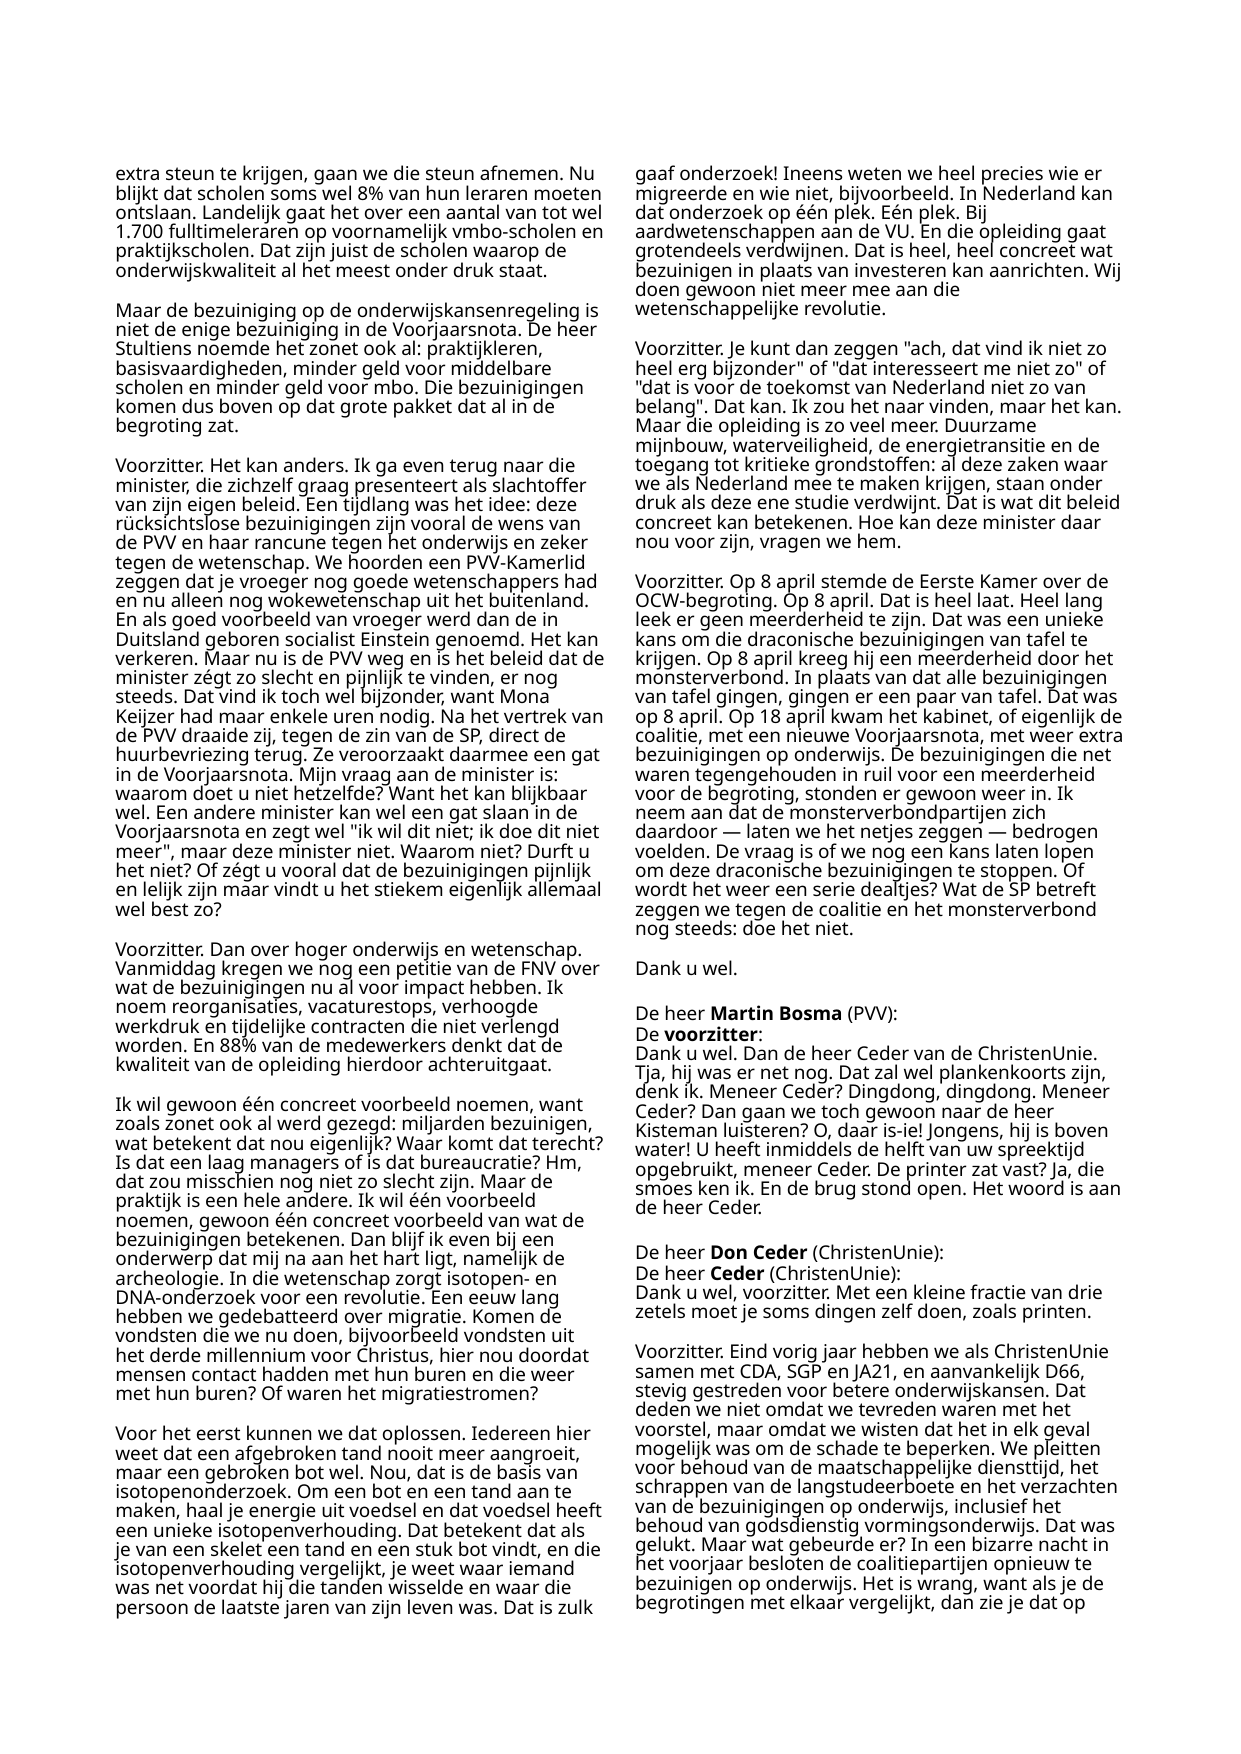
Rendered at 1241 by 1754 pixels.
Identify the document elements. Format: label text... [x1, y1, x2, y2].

text Voorzitter. Op 8 april stemde de Eerste Kamer over de OCW-begroting. Op 8 april. Dat is heel laat. Heel lang leek er geen meerderheid te zijn. Dat was een unieke kans om die draconische bezuinigingen van tafel te krijgen. Op 8 april kreeg hij een meerderheid door het monsterverbond. In plaats van dat alle bezuinigingen van tafel gingen, gingen er een paar van tafel. Dat was op 8 april. Op 18 april kwam het kabinet, of eigenlijk de coalitie, met een nieuwe Voorjaarsnota, met weer extra bezuinigingen op onderwijs. De bezuinigingen die net waren tegengehouden in ruil voor een meerderheid voor de begroting, stonden er gewoon weer in. Ik neem aan dat de monsterverbondpartijen zich daardoor — laten we het netjes zeggen — bedrogen voelden. De vraag is of we nog een kans laten lopen om deze draconische bezuinigingen te stoppen. Of wordt het weer een serie dealtjes? Wat de SP betreft zeggen we tegen de coalitie en het monsterverbond nog steeds: doe het niet. [635, 573, 1125, 939]
text Voorzitter. Eind vorig jaar hebben we als ChristenUnie samen met CDA, SGP en JA21, en aanvankelijk D66, stevig gestreden voor betere onderwijskansen. Dat deden we niet omdat we tevreden waren met het voorstel, maar omdat we wisten dat het in elk geval mogelijk was om de schade te beperken. We pleitten voor behoud van de maatschappelijke diensttijd, het schrappen van de langstudeerboete en het verzachten van de bezuinigingen op onderwijs, inclusief het behoud van godsdienstig vormingsonderwijs. Dat was gelukt. Maar wat gebeurde er? In een bizarre nacht in het voorjaar besloten de coalitiepartijen opnieuw te bezuinigen op onderwijs. Het is wrang, want als je de begrotingen met elkaar vergelijkt, dan zie je dat op [635, 1343, 1125, 1613]
text De voorzitter: [635, 1026, 1125, 1045]
text Voorzitter. Dan over hoger onderwijs en wetenschap. Vanmiddag kregen we nog een petitie van de FNV over wat de bezuinigingen nu al voor impact hebben. Ik noem reorganisaties, vacaturestops, verhoogde werkdruk en tijdelijke contracten die niet verlengd worden. En 88% van de medewerkers denkt dat de kwaliteit van de opleiding hierdoor achteruitgaat. [115, 941, 605, 1075]
text Dank u wel, voorzitter. Met een kleine fractie van drie zetels moet je soms dingen zelf doen, zoals printen. [635, 1284, 1125, 1323]
text Voorzitter. Het kan anders. Ik ga even terug naar die minister, die zichzelf graag presenteert als slachtoffer van zijn eigen beleid. Een tijdlang was het idee: deze rücksichtslose bezuinigingen zijn vooral de wens van de PVV en haar rancune tegen het onderwijs en zeker tegen de wetenschap. We hoorden een PVV-Kamerlid zeggen dat je vroeger nog goede wetenschappers had en nu alleen nog wokewetenschap uit het buitenland. En als goed voorbeeld van vroeger werd dan de in Duitsland geboren socialist Einstein genoemd. Het kan verkeren. Maar nu is de PVV weg en is het beleid dat de minister zégt zo slecht en pijnlijk te vinden, er nog steeds. Dat vind ik toch wel bijzonder, want Mona Keijzer had maar enkele uren nodig. Na het vertrek van de PVV draaide zij, tegen de zin van de SP, direct de huurbevriezing terug. Ze veroorzaakt daarmee een gat in de Voorjaarsnota. Mijn vraag aan de minister is: waarom doet u niet hetzelfde? Want het kan blijkbaar wel. Een andere minister kan wel een gat slaan in de Voorjaarsnota en zegt wel "ik wil dit niet; ik doe dit niet meer", maar deze minister niet. Waarom niet? Durft u het niet? Of zégt u vooral dat de bezuinigingen pijnlijk en lelijk zijn maar vindt u het stiekem eigenlijk allemaal wel best zo? [115, 457, 605, 920]
text De heer Martin Bosma (PVV): [635, 1000, 1125, 1026]
text Ik wil gewoon één concreet voorbeeld noemen, want zoals zonet ook al werd gezegd: miljarden bezuinigen, wat betekent dat nou eigenlijk? Waar komt dat terecht? Is dat een laag managers of is dat bureaucratie? Hm, dat zou misschien nog niet zo slecht zijn. Maar de praktijk is een hele andere. Ik wil één voorbeeld noemen, gewoon één concreet voorbeeld van wat de bezuinigingen betekenen. Dan blijf ik even bij een onderwerp dat mij na aan het hart ligt, namelijk de archeologie. In die wetenschap zorgt isotopen- en DNA-onderzoek voor een revolutie. Een eeuw lang hebben we gedebatteerd over migratie. Komen de vondsten die we nu doen, bijvoorbeeld vondsten uit het derde millennium voor Christus, hier nou doordat mensen contact hadden met hun buren en die weer met hun buren? Of waren het migratiestromen? [115, 1096, 605, 1404]
text Voorzitter. Je kunt dan zeggen "ach, dat vind ik niet zo heel erg bijzonder" of "dat interesseert me niet zo" of "dat is voor de toekomst van Nederland niet zo van belang". Dat kan. Ik zou het naar vinden, maar het kan. Maar die opleiding is zo veel meer. Duurzame mijnbouw, waterveiligheid, de energietransitie en de toegang tot kritieke grondstoffen: al deze zaken waar we als Nederland mee te maken krijgen, staan onder druk als deze ene studie verdwijnt. Dat is wat dit beleid concreet kan betekenen. Hoe kan deze minister daar nou voor zijn, vragen we hem. [635, 340, 1125, 552]
text Dank u wel. Dan de heer Ceder van de ChristenUnie. Tja, hij was er net nog. Dat zal wel plankenkoorts zijn, denk ik. Meneer Ceder? Dingdong, dingdong. Meneer Ceder? Dan gaan we toch gewoon naar de heer Kisteman luisteren? O, daar is-ie! Jongens, hij is boven water! U heeft inmiddels de helft van uw spreektijd opgebruikt, meneer Ceder. De printer zat vast? Ja, die smoes ken ik. En de brug stond open. Het woord is aan de heer Ceder. [635, 1045, 1125, 1218]
text gaaf onderzoek! Ineens weten we heel precies wie er migreerde en wie niet, bijvoorbeeld. In Nederland kan dat onderzoek op één plek. Eén plek. Bij aardwetenschappen aan de VU. En die opleiding gaat grotendeels verdwijnen. Dat is heel, heel concreet wat bezuinigen in plaats van investeren kan aanrichten. Wij doen gewoon niet meer mee aan die wetenschappelijke revolutie. [635, 165, 1125, 319]
text De heer Don Ceder (ChristenUnie): [635, 1239, 1125, 1265]
text Voor het eerst kunnen we dat oplossen. Iedereen hier weet dat een afgebroken tand nooit meer aangroeit, maar een gebroken bot wel. Nou, dat is de basis van isotopenonderzoek. Om een bot en een tand aan te maken, haal je energie uit voedsel en dat voedsel heeft een unieke isotopenverhouding. Dat betekent dat als je van een skelet een tand en een stuk bot vindt, en die isotopenverhouding vergelijkt, je weet waar iemand was net voordat hij die tanden wisselde en waar die persoon de laatste jaren van zijn leven was. Dat is zulk [115, 1425, 605, 1618]
text Maar de bezuiniging op de onderwijskansenregeling is niet de enige bezuiniging in de Voorjaarsnota. De heer Stultiens noemde het zonet ook al: praktijkleren, basisvaardigheden, minder geld voor middelbare scholen en minder geld voor mbo. Die bezuinigingen komen dus boven op dat grote pakket dat al in de begroting zat. [115, 302, 605, 437]
text De heer Ceder (ChristenUnie): [635, 1265, 1125, 1284]
text extra steun te krijgen, gaan we die steun afnemen. Nu blijkt dat scholen soms wel 8% van hun leraren moeten ontslaan. Landelijk gaat het over een aantal van tot wel 1.700 fulltimeleraren op voornamelijk vmbo-scholen en praktijkscholen. Dat zijn juist de scholen waarop de onderwijskwaliteit al het meest onder druk staat. [115, 165, 605, 281]
text Dank u wel. [635, 960, 1125, 979]
